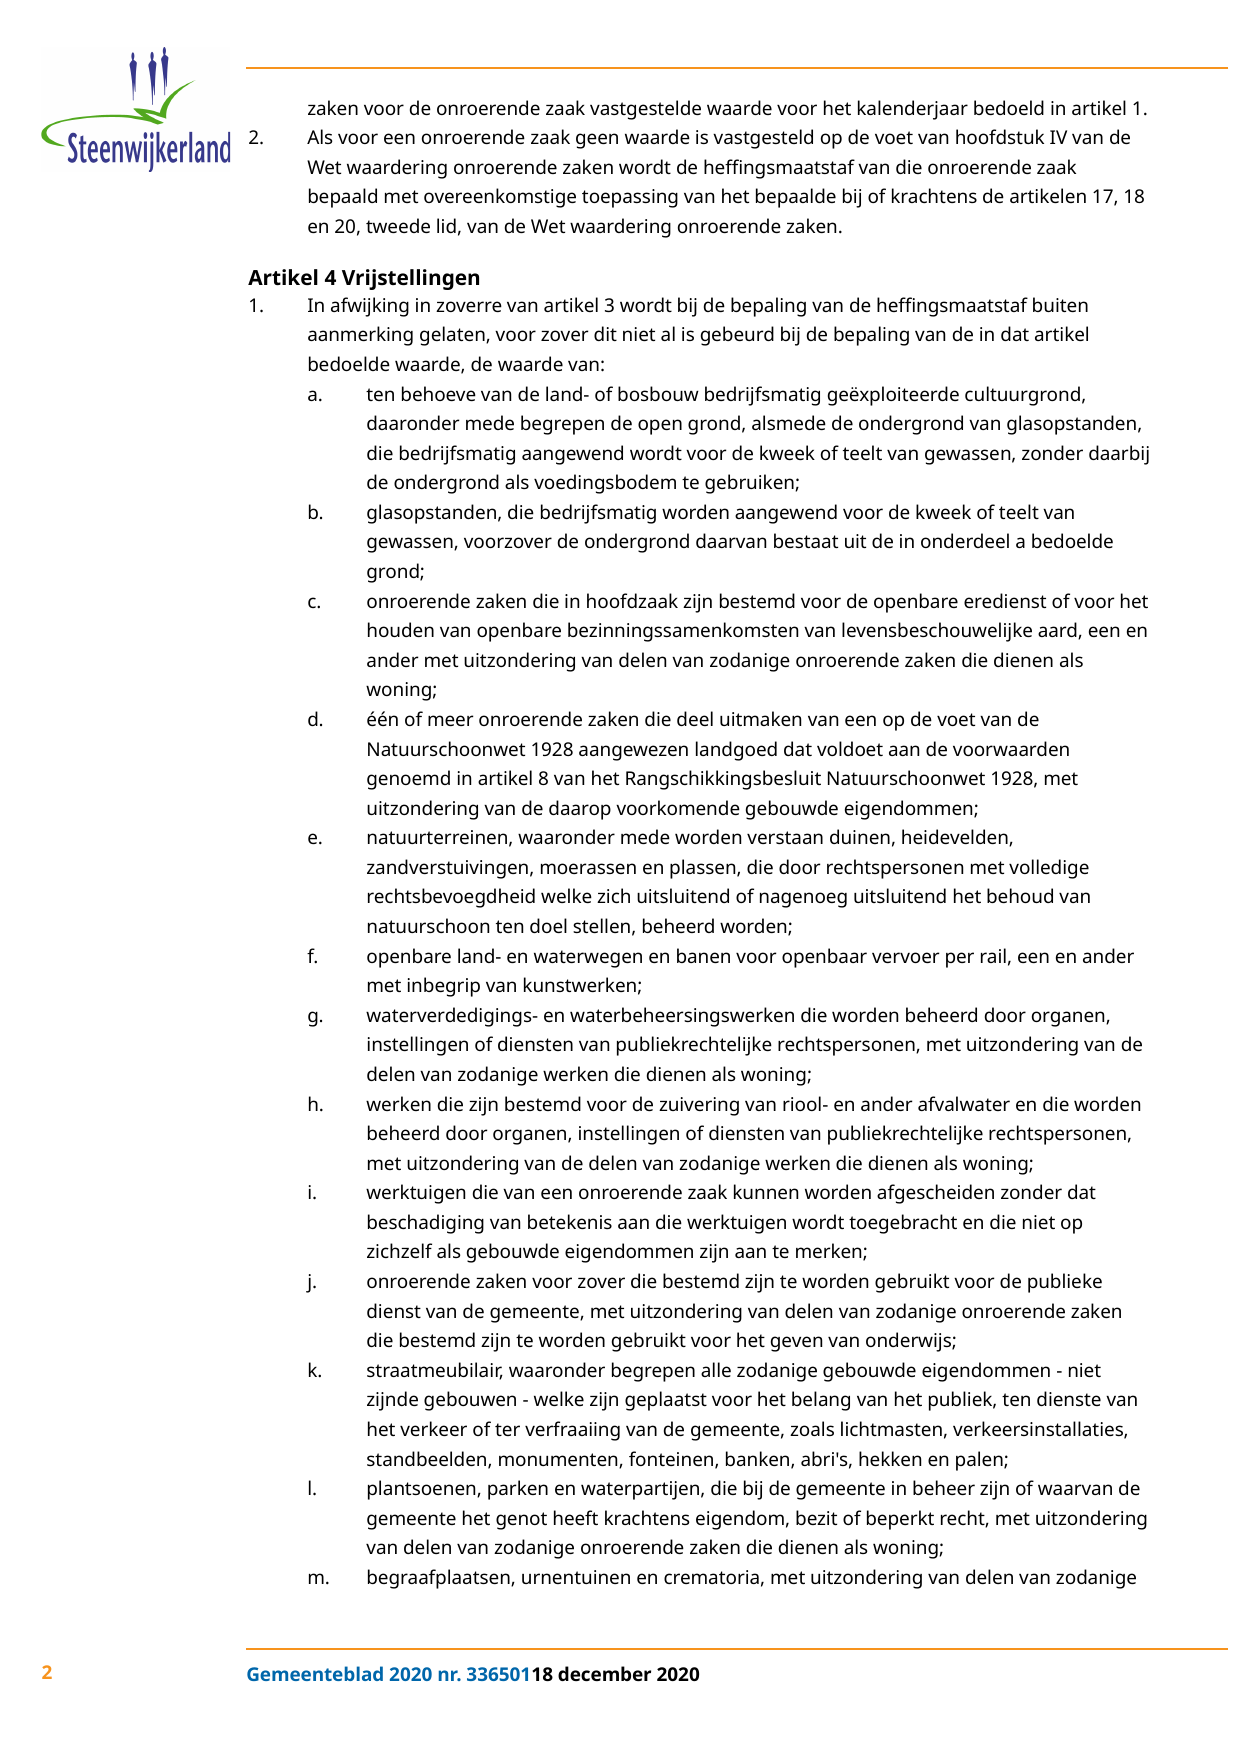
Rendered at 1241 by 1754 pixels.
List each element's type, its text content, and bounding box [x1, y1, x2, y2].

list werken die zijn bestemd voor de zuivering van riool- en ander afvalwater en die worden beheerd door organen, instellingen of diensten van publiekrechtelijke rechtspersonen, met uitzondering van de delen van zodanige werken die dienen als woning; [307, 1091, 1152, 1176]
list onroerende zaken die in hoofdzaak zijn bestemd voor de openbare eredienst of voor het houden van openbare bezinningssamenkomsten van levensbeschouwelijke aard, een en ander met uitzondering van delen van zodanige onroerende zaken die dienen als woning; [307, 588, 1152, 702]
picture [41, 47, 231, 172]
list plantsoenen, parken en waterpartijen, die bij de gemeente in beheer zijn of waarvan de gemeente het genot heeft krachtens eigendom, bezit of beperkt recht, met uitzondering van delen van zodanige onroerende zaken die dienen als woning; [307, 1475, 1152, 1560]
list glasopstanden, die bedrijfsmatig worden aangewend voor de kweek of teelt van gewassen, voorzover de ondergrond daarvan bestaat uit de in onderdeel a bedoelde grond; [307, 499, 1152, 584]
list straatmeubilair, waaronder begrepen alle zodanige gebouwde eigendommen - niet zijnde gebouwen - welke zijn geplaatst voor het belang van het publiek, ten dienste van het verkeer of ter verfraaiing van de gemeente, zoals lichtmasten, verkeersinstallaties, standbeelden, monumenten, fonteinen, banken, abri's, hekken en palen; [307, 1357, 1152, 1471]
list zaken voor de onroerende zaak vastgestelde waarde voor het kalenderjaar bedoeld in artikel 1. [248, 95, 1152, 121]
list natuurterreinen, waaronder mede worden verstaan duinen, heidevelden, zandverstuivingen, moerassen en plassen, die door rechtspersonen met volledige rechtsbevoegdheid welke zich uitsluitend of nagenoeg uitsluitend het behoud van natuurschoon ten doel stellen, beheerd worden; [307, 824, 1152, 939]
list ten behoeve van de land- of bosbouw bedrijfsmatig geëxploiteerde cultuurgrond, daaronder mede begrepen de open grond, alsmede de ondergrond van glasopstanden, die bedrijfsmatig aangewend wordt voor de kweek of teelt van gewassen, zonder daarbij de ondergrond als voedingsbodem te gebruiken; [307, 381, 1152, 495]
list openbare land- en waterwegen en banen voor openbaar vervoer per rail, een en ander met inbegrip van kunstwerken; [307, 943, 1152, 998]
text Artikel 4 Vrijstellingen [248, 263, 1152, 292]
list onroerende zaken voor zover die bestemd zijn te worden gebruikt voor de publieke dienst van de gemeente, met uitzondering van delen van zodanige onroerende zaken die bestemd zijn te worden gebruikt voor het geven van onderwijs; [307, 1268, 1152, 1353]
list werktuigen die van een onroerende zaak kunnen worden afgescheiden zonder dat beschadiging van betekenis aan die werktuigen wordt toegebracht en die niet op zichzelf als gebouwde eigendommen zijn aan te merken; [307, 1179, 1152, 1264]
list Als voor een onroerende zaak geen waarde is vastgesteld op de voet van hoofdstuk IV van de Wet waardering onroerende zaken wordt de heffingsmaatstaf van die onroerende zaak bepaald met overeenkomstige toepassing van het bepaalde bij of krachtens de artikelen 17, 18 en 20, tweede lid, van de Wet waardering onroerende zaken. [248, 124, 1152, 239]
list één of meer onroerende zaken die deel uitmaken van een op de voet van de Natuurschoonwet 1928 aangewezen landgoed dat voldoet aan de voorwaarden genoemd in artikel 8 van het Rangschikkingsbesluit Natuurschoonwet 1928, met uitzondering van de daarop voorkomende gebouwde eigendommen; [307, 706, 1152, 821]
list begraafplaatsen, urnentuinen en crematoria, met uitzondering van delen van zodanige [307, 1564, 1152, 1590]
list waterverdedigings- en waterbeheersingswerken die worden beheerd door organen, instellingen of diensten van publiekrechtelijke rechtspersonen, met uitzondering van de delen van zodanige werken die dienen als woning; [307, 1002, 1152, 1087]
list In afwijking in zoverre van artikel 3 wordt bij de bepaling van de heffingsmaatstaf buiten aanmerking gelaten, voor zover dit niet al is gebeurd bij de bepaling van de in dat artikel bedoelde waarde, de waarde van: [248, 292, 1152, 377]
